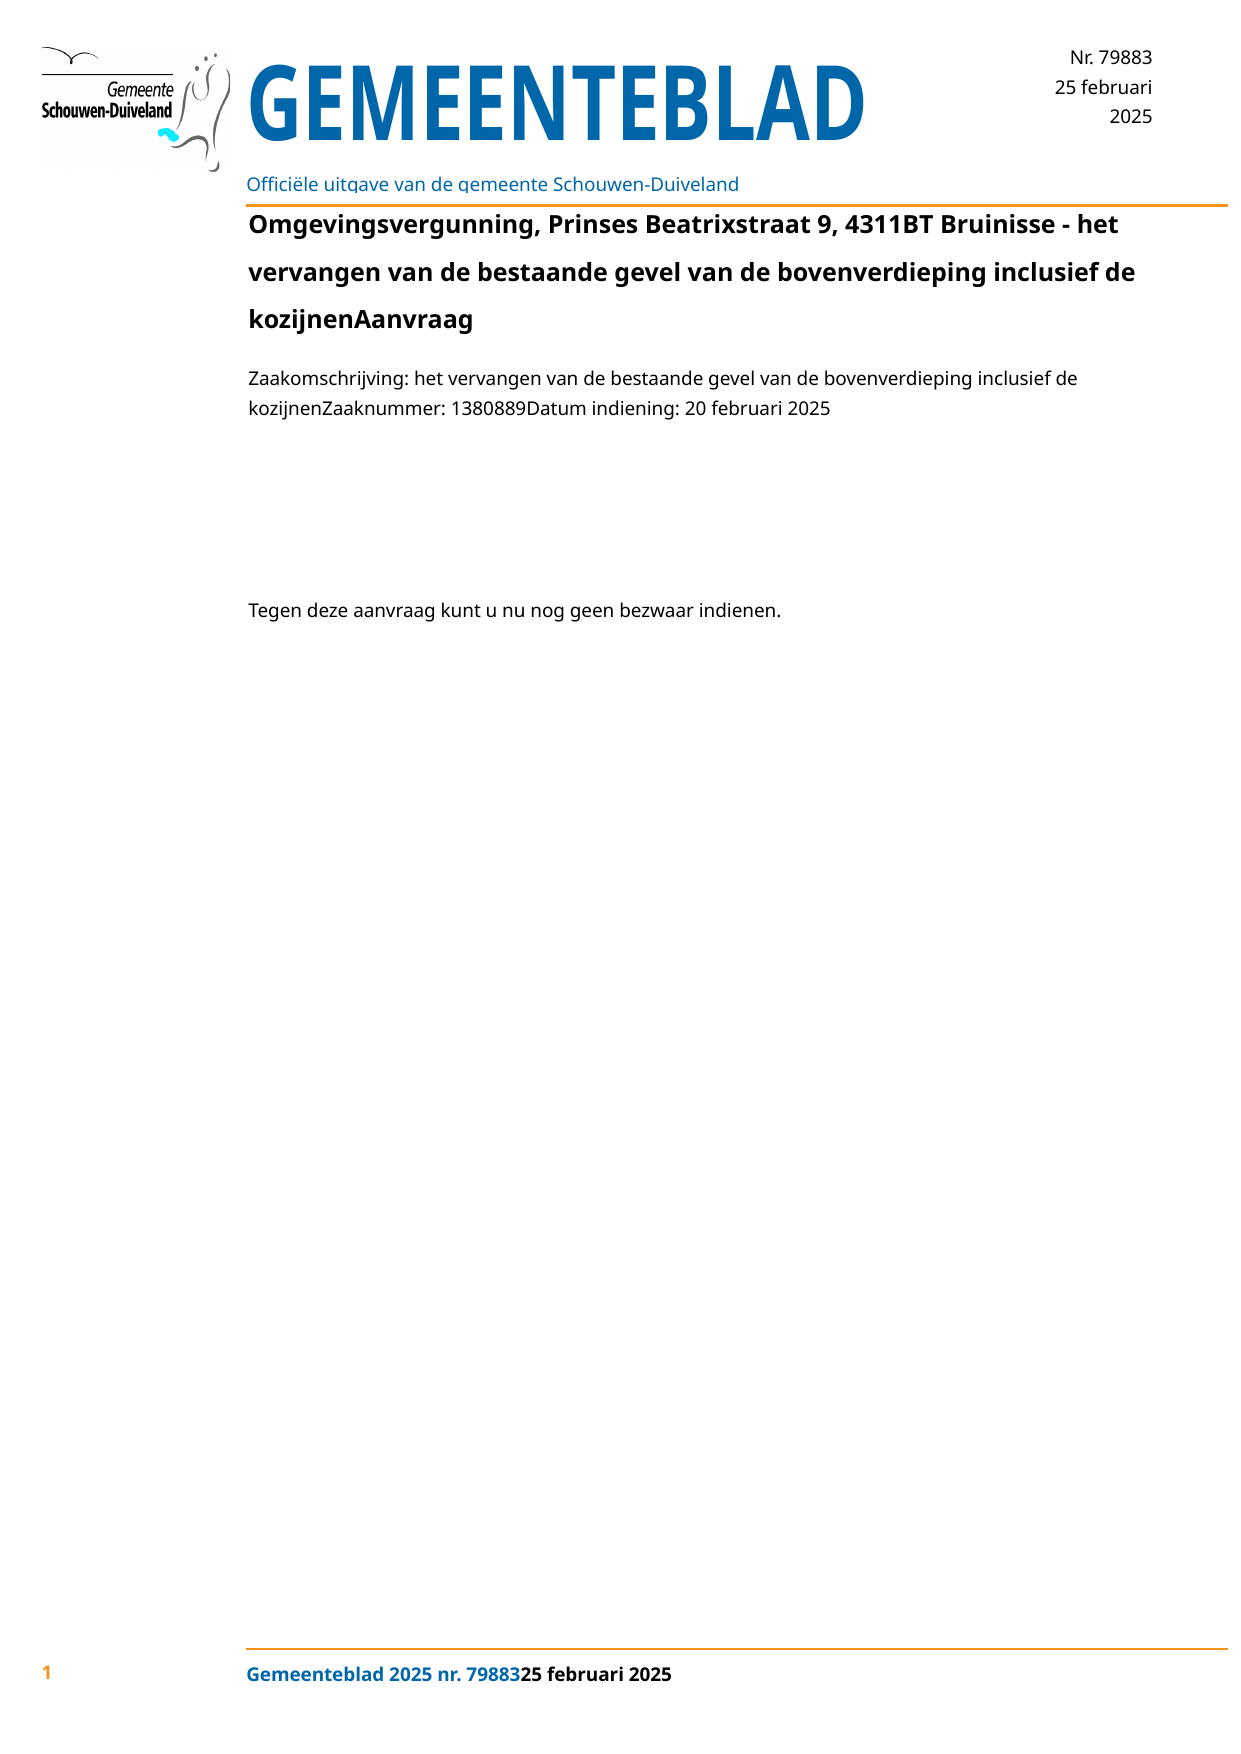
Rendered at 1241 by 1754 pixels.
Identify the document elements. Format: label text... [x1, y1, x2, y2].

text Omgevingsvergunning, Prinses Beatrixstraat 9, 4311BT Bruinisse - het vervangen van de bestaande gevel van de bovenverdieping inclusief de kozijnenAanvraag [248, 207, 1152, 336]
text Tegen deze aanvraag kunt u nu nog geen bezwaar indienen. [248, 597, 1152, 622]
text Zaakomschrijving: het vervangen van de bestaande gevel van de bovenverdieping inclusief de kozijnenZaaknummer: 1380889Datum indiening: 20 februari 2025 [248, 366, 1152, 421]
picture [41, 47, 231, 172]
